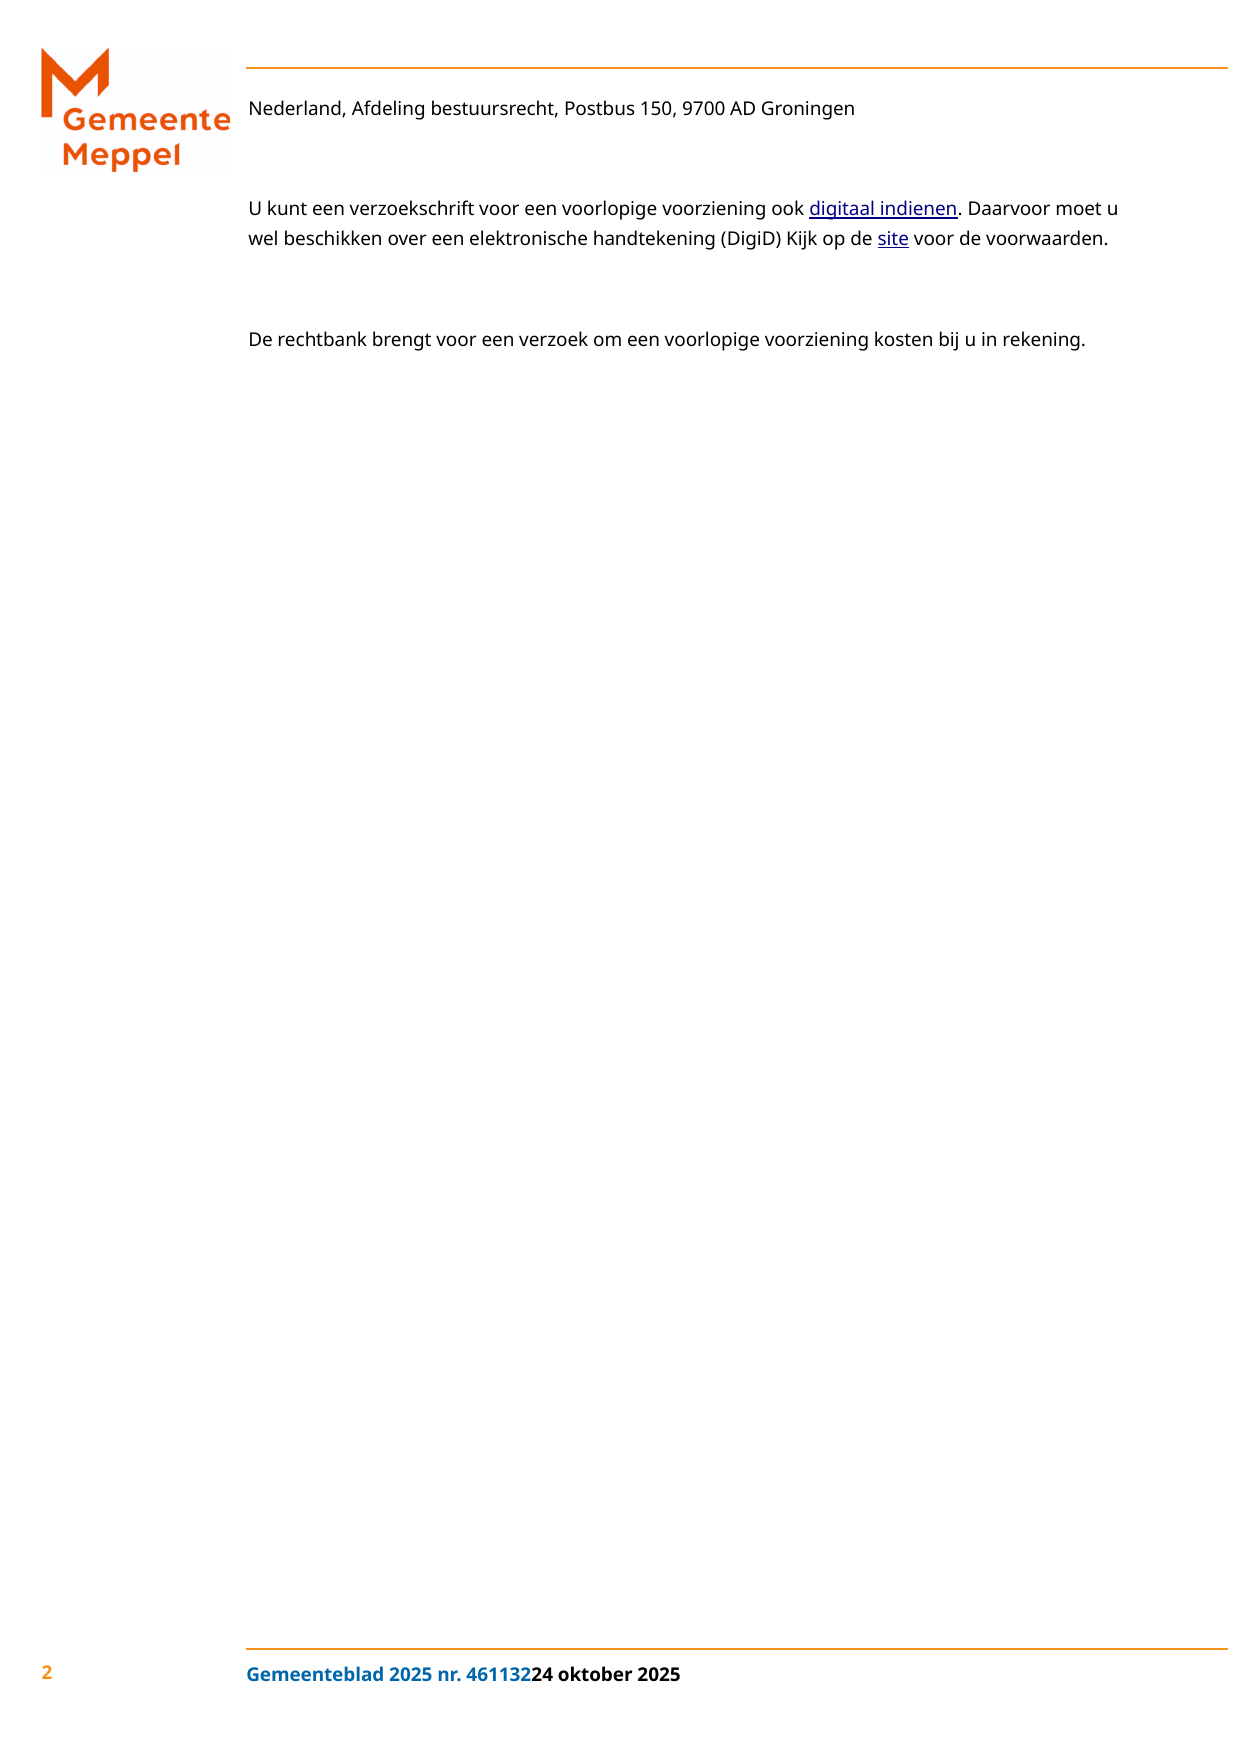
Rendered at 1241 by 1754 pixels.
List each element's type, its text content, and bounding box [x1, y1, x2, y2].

picture [41, 47, 231, 172]
text Nederland, Afdeling bestuursrecht, Postbus 150, 9700 AD Groningen [248, 95, 1152, 121]
text De rechtbank brengt voor een verzoek om een voorlopige voorziening kosten bij u in rekening. [248, 326, 1152, 352]
text U kunt een verzoekschrift voor een voorlopige voorziening ook digitaal indienen. Daarvoor moet u wel beschikken over een elektronische handtekening (DigiD) Kijk op de site voor de voorwaarden. [248, 196, 1152, 251]
